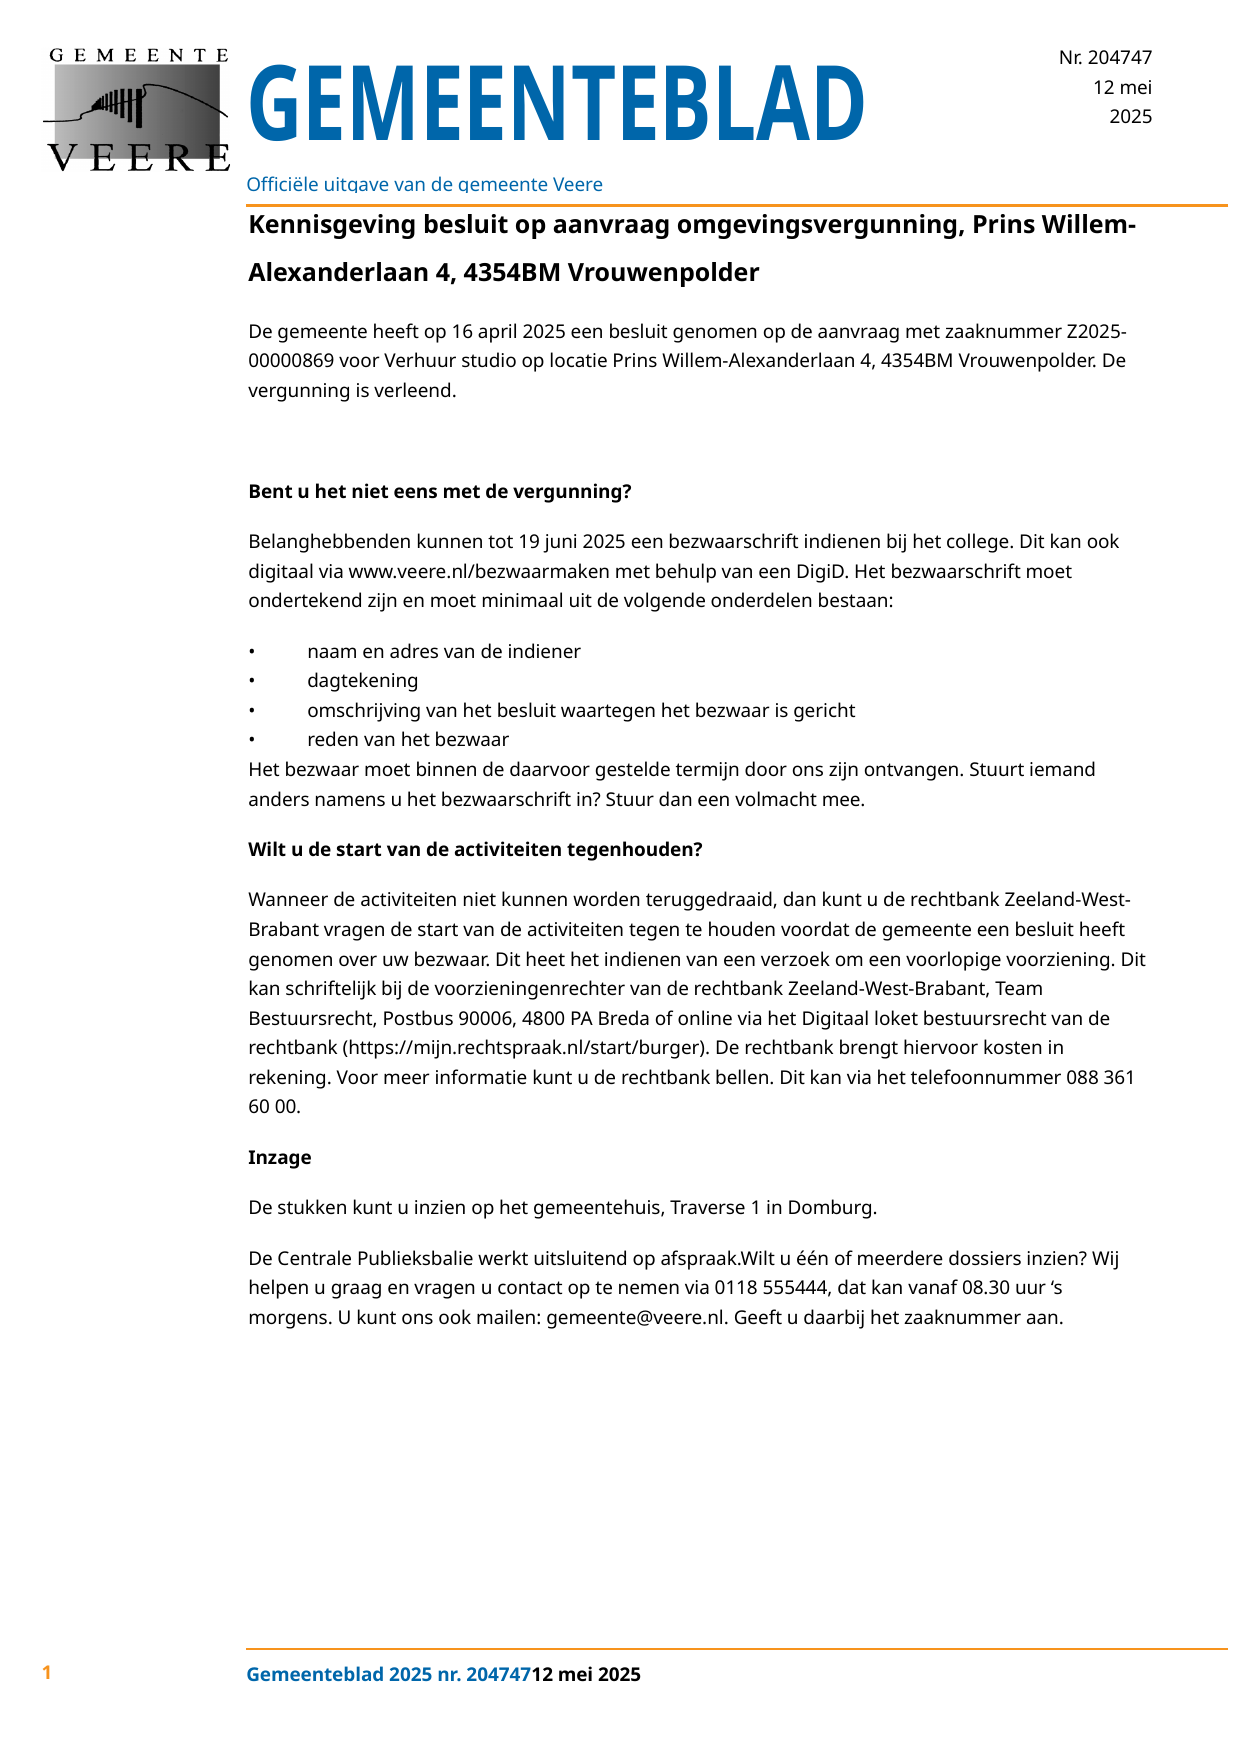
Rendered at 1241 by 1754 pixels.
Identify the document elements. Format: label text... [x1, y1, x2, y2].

text Bent u het niet eens met de vergunning? [248, 478, 1152, 504]
text De stukken kunt u inzien op het gemeentehuis, Traverse 1 in Domburg. [248, 1194, 1152, 1220]
text Belanghebbenden kunnen tot 19 juni 2025 een bezwaarschrift indienen bij het college. Dit kan ook digitaal via www.veere.nl/bezwaarmaken met behulp van een DigiD. Het bezwaarschrift moet ondertekend zijn en moet minimaal uit de volgende onderdelen bestaan: [248, 528, 1152, 613]
text Kennisgeving besluit op aanvraag omgevingsvergunning, Prins Willem-Alexanderlaan 4, 4354BM Vrouwenpolder [248, 207, 1152, 288]
list naam en adres van de indiener [248, 638, 1152, 664]
text De Centrale Publieksbalie werkt uitsluitend op afspraak.Wilt u één of meerdere dossiers inzien? Wij helpen u graag en vragen u contact op te nemen via 0118 555444, dat kan vanaf 08.30 uur ‘s morgens. U kunt ons ook mailen: gemeente@veere.nl. Geeft u daarbij het zaaknummer aan. [248, 1245, 1152, 1330]
picture [41, 47, 231, 172]
list dagtekening [248, 667, 1152, 693]
list reden van het bezwaar [248, 727, 1152, 752]
text Wilt u de start van de activiteiten tegenhouden? [248, 836, 1152, 862]
text De gemeente heeft op 16 april 2025 een besluit genomen op de aanvraag met zaaknummer Z2025-00000869 voor Verhuur studio op locatie Prins Willem-Alexanderlaan 4, 4354BM Vrouwenpolder. De vergunning is verleend. [248, 318, 1152, 403]
list omschrijving van het besluit waartegen het bezwaar is gericht [248, 697, 1152, 723]
text Het bezwaar moet binnen de daarvoor gestelde termijn door ons zijn ontvangen. Stuurt iemand anders namens u het bezwaarschrift in? Stuur dan een volmacht mee. [248, 756, 1152, 812]
text Wanneer de activiteiten niet kunnen worden teruggedraaid, dan kunt u de rechtbank Zeeland-West-Brabant vragen de start van de activiteiten tegen te houden voordat de gemeente een besluit heeft genomen over uw bezwaar. Dit heet het indienen van een verzoek om een voorlopige voorziening. Dit kan schriftelijk bij de voorzieningenrechter van de rechtbank Zeeland-West-Brabant, Team Bestuursrecht, Postbus 90006, 4800 PA Breda of online via het Digitaal loket bestuursrecht van de rechtbank (https://mijn.rechtspraak.nl/start/burger). De rechtbank brengt hiervoor kosten in rekening. Voor meer informatie kunt u de rechtbank bellen. Dit kan via het telefoonnummer 088 361 60 00. [248, 887, 1152, 1119]
text Inzage [248, 1144, 1152, 1170]
